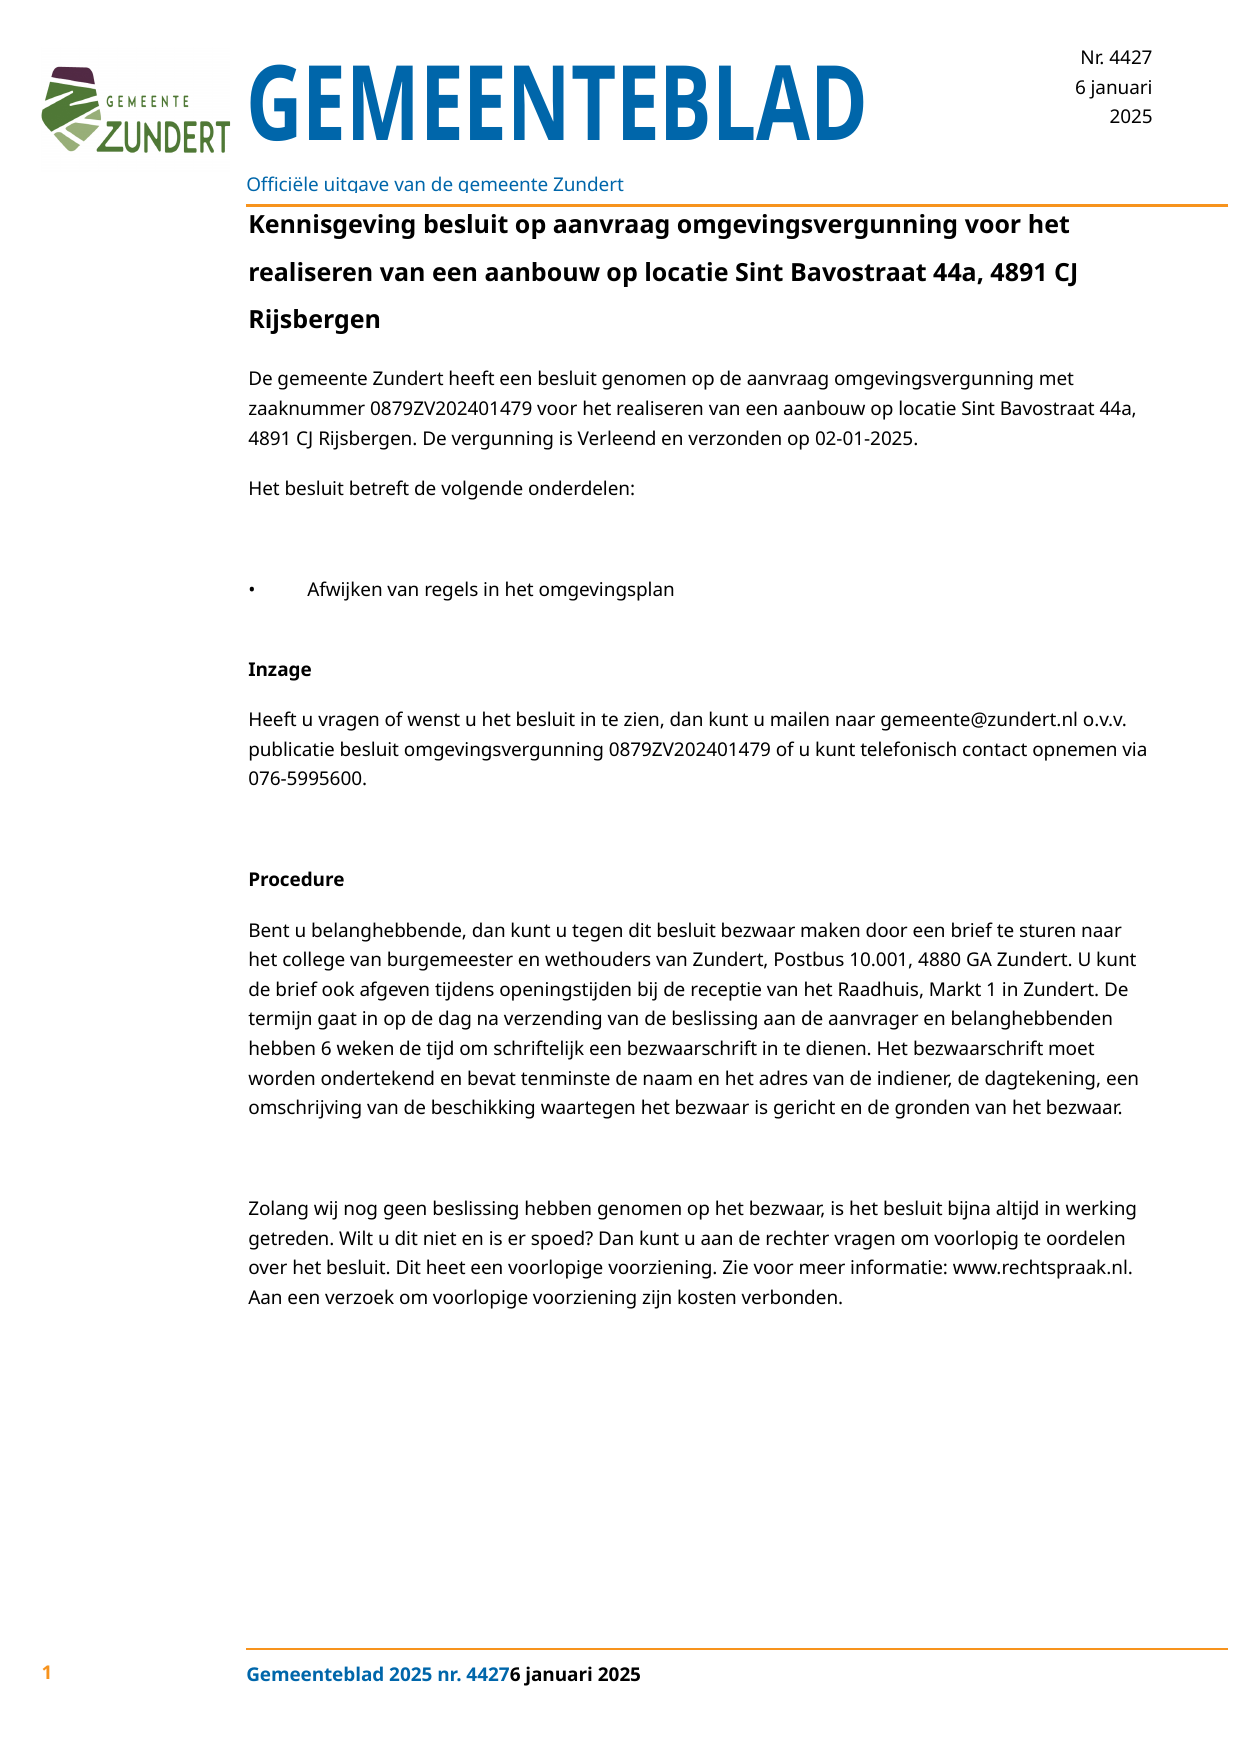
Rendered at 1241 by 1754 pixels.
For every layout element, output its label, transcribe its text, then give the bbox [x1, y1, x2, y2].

text Bent u belanghebbende, dan kunt u tegen dit besluit bezwaar maken door een brief te sturen naar het college van burgemeester en wethouders van Zundert, Postbus 10.001, 4880 GA Zundert. U kunt de brief ook afgeven tijdens openingstijden bij de receptie van het Raadhuis, Markt 1 in Zundert. De termijn gaat in op de dag na verzending van de beslissing aan de aanvrager en belanghebbenden hebben 6 weken de tijd om schriftelijk een bezwaarschrift in te dienen. Het bezwaarschrift moet worden ondertekend en bevat tenminste de naam en het adres van de indiener, de dagtekening, een omschrijving van de beschikking waartegen het bezwaar is gericht en de gronden van het bezwaar. [248, 917, 1152, 1120]
text Het besluit betreft de volgende onderdelen: [248, 475, 1152, 501]
text Zolang wij nog geen beslissing hebben genomen op het bezwaar, is het besluit bijna altijd in werking getreden. Wilt u dit niet en is er spoed? Dan kunt u aan de rechter vragen om voorlopig te oordelen over het besluit. Dit heet een voorlopige voorziening. Zie voor meer informatie: www.rechtspraak.nl. Aan een verzoek om voorlopige voorziening zijn kosten verbonden. [248, 1195, 1152, 1309]
text Procedure [248, 866, 1152, 892]
text Heeft u vragen of wenst u het besluit in te zien, dan kunt u mailen naar gemeente@zundert.nl o.v.v. publicatie besluit omgevingsvergunning 0879ZV202401479 of u kunt telefonisch contact opnemen via 076-5995600. [248, 706, 1152, 791]
picture [41, 47, 231, 172]
text Kennisgeving besluit op aanvraag omgevingsvergunning voor het realiseren van een aanbouw op locatie Sint Bavostraat 44a, 4891 CJ Rijsbergen [248, 207, 1152, 336]
list Afwijken van regels in het omgevingsplan [248, 576, 1152, 602]
text De gemeente Zundert heeft een besluit genomen op de aanvraag omgevingsvergunning met zaaknummer 0879ZV202401479 voor het realiseren van een aanbouw op locatie Sint Bavostraat 44a, 4891 CJ Rijsbergen. De vergunning is Verleend en verzonden op 02-01-2025. [248, 366, 1152, 450]
text Inzage [248, 656, 1152, 682]
